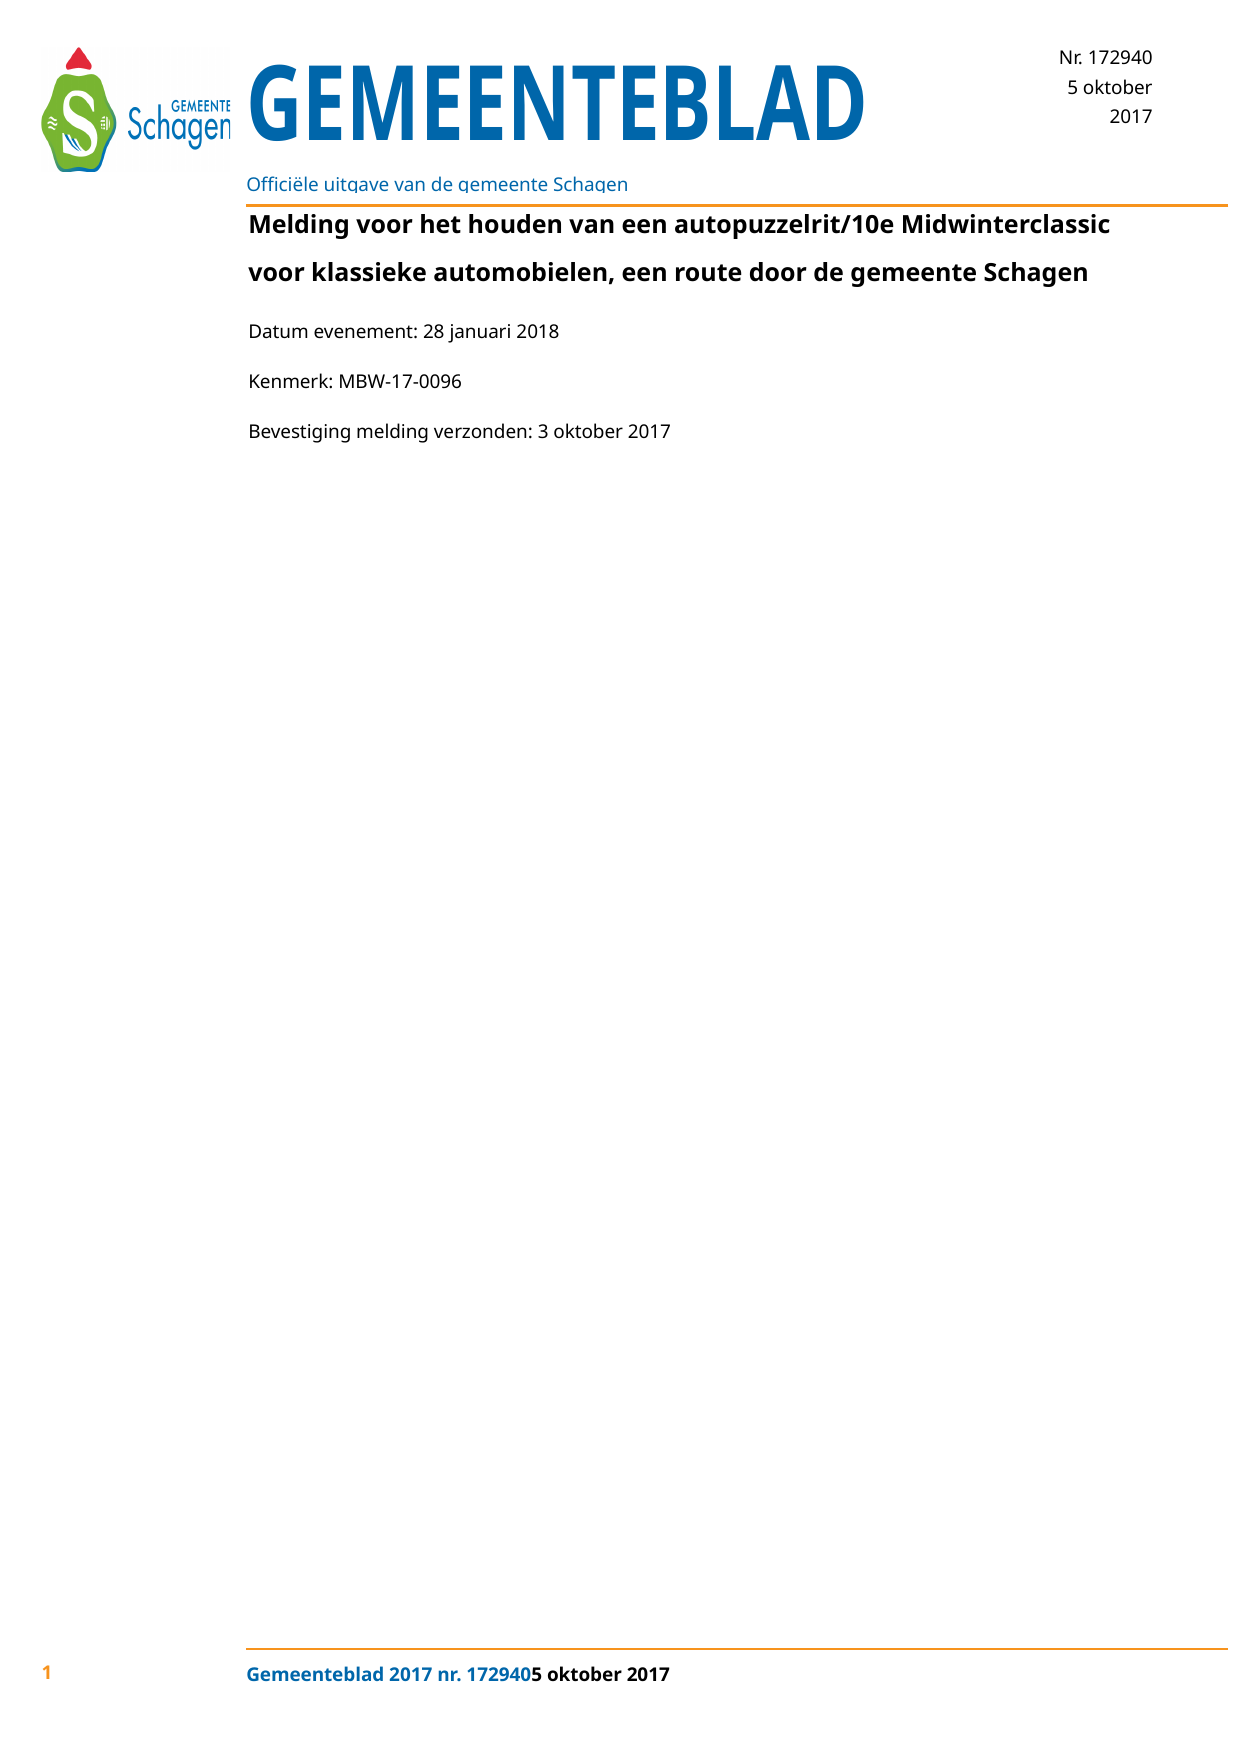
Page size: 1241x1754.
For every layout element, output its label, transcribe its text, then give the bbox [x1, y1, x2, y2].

text Datum evenement: 28 januari 2018 [248, 318, 1152, 344]
text Bevestiging melding verzonden: 3 oktober 2017 [248, 419, 1152, 444]
text Kenmerk: MBW-17-0096 [248, 368, 1152, 394]
picture [41, 47, 231, 172]
text Melding voor het houden van een autopuzzelrit/10e Midwinterclassic voor klassieke automobielen, een route door de gemeente Schagen [248, 207, 1152, 288]
